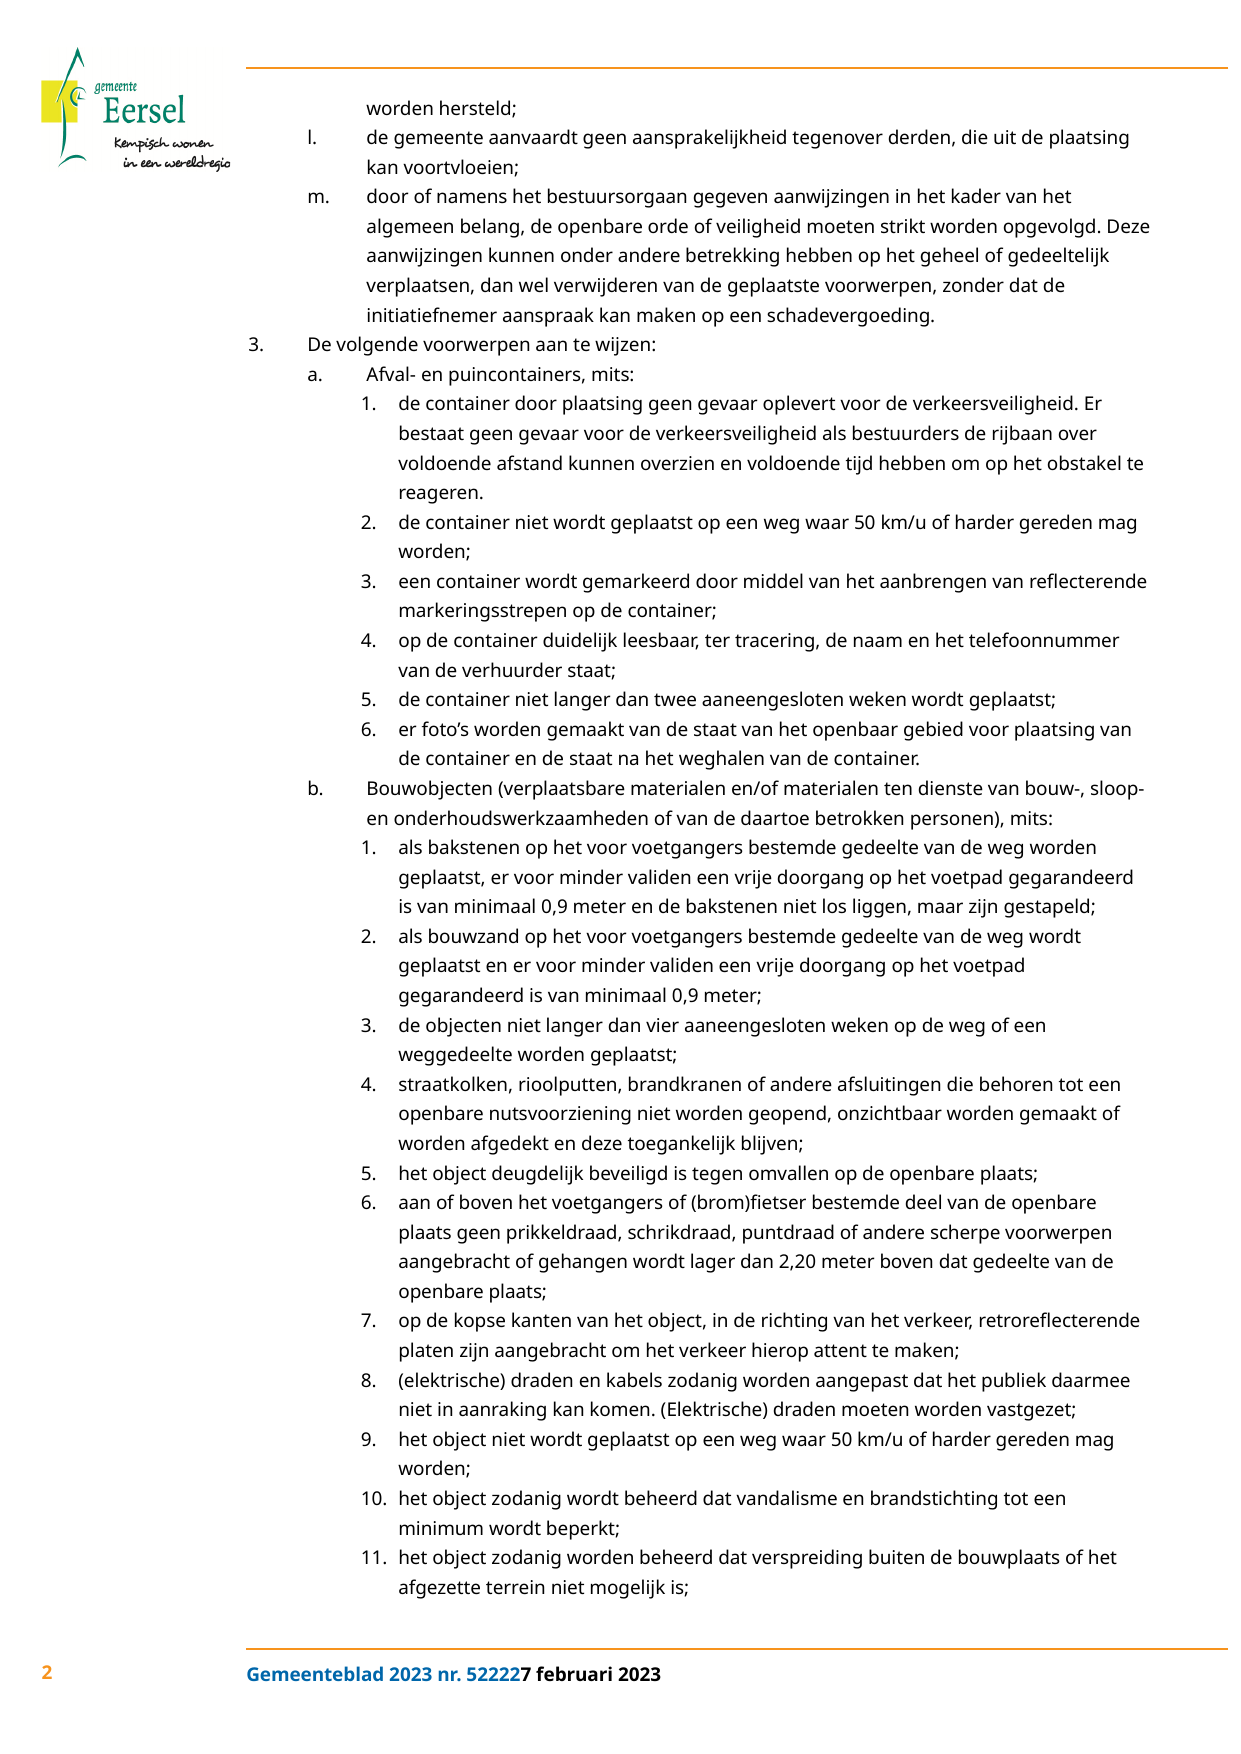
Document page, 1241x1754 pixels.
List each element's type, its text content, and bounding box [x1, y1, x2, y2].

list op de kopse kanten van het object, in de richting van het verkeer, retroreflecterende platen zijn aangebracht om het verkeer hierop attent te maken; [361, 1308, 1152, 1363]
list er foto’s worden gemaakt van de staat van het openbaar gebied voor plaatsing van de container en de staat na het weghalen van de container. [361, 716, 1152, 771]
list als bakstenen op het voor voetgangers bestemde gedeelte van de weg worden geplaatst, er voor minder validen een vrije doorgang op het voetpad gegarandeerd is van minimaal 0,9 meter en de bakstenen niet los liggen, maar zijn gestapeld; [361, 834, 1152, 919]
list Afval- en puincontainers, mits: [307, 361, 1152, 387]
list de container niet wordt geplaatst op een weg waar 50 km/u of harder gereden mag worden; [361, 509, 1152, 564]
list het object zodanig wordt beheerd dat vandalisme en brandstichting tot een minimum wordt beperkt; [361, 1485, 1152, 1541]
list een container wordt gemarkeerd door middel van het aanbrengen van reflecterende markeringsstrepen op de container; [361, 568, 1152, 623]
list worden hersteld; [307, 95, 1152, 121]
list het object niet wordt geplaatst op een weg waar 50 km/u of harder gereden mag worden; [361, 1426, 1152, 1481]
list de container niet langer dan twee aaneengesloten weken wordt geplaatst; [361, 686, 1152, 712]
list de objecten niet langer dan vier aaneengesloten weken op de weg of een weggedeelte worden geplaatst; [361, 1012, 1152, 1067]
list Bouwobjecten (verplaatsbare materialen en/of materialen ten dienste van bouw-, sloop- en onderhoudswerkzaamheden of van de daartoe betrokken personen), mits: [307, 775, 1152, 831]
list (elektrische) draden en kabels zodanig worden aangepast dat het publiek daarmee niet in aanraking kan komen. (Elektrische) draden moeten worden vastgezet; [361, 1367, 1152, 1422]
list De volgende voorwerpen aan te wijzen: [248, 331, 1152, 357]
list het object deugdelijk beveiligd is tegen omvallen op de openbare plaats; [361, 1160, 1152, 1186]
list de gemeente aanvaardt geen aansprakelijkheid tegenover derden, die uit de plaatsing kan voortvloeien; [307, 124, 1152, 180]
list de container door plaatsing geen gevaar oplevert voor de verkeersveiligheid. Er bestaat geen gevaar voor de verkeersveiligheid als bestuurders de rijbaan over voldoende afstand kunnen overzien en voldoende tijd hebben om op het obstakel te reageren. [361, 391, 1152, 505]
picture [41, 47, 231, 172]
list door of namens het bestuursorgaan gegeven aanwijzingen in het kader van het algemeen belang, de openbare orde of veiligheid moeten strikt worden opgevolgd. Deze aanwijzingen kunnen onder andere betrekking hebben op het geheel of gedeeltelijk verplaatsen, dan wel verwijderen van de geplaatste voorwerpen, zonder dat de initiatiefnemer aanspraak kan maken op een schadevergoeding. [307, 183, 1152, 328]
list op de container duidelijk leesbaar, ter tracering, de naam en het telefoonnummer van de verhuurder staat; [361, 627, 1152, 683]
list straatkolken, rioolputten, brandkranen of andere afsluitingen die behoren tot een openbare nutsvoorziening niet worden geopend, onzichtbaar worden gemaakt of worden afgedekt en deze toegankelijk blijven; [361, 1071, 1152, 1156]
list als bouwzand op het voor voetgangers bestemde gedeelte van de weg wordt geplaatst en er voor minder validen een vrije doorgang op het voetpad gegarandeerd is van minimaal 0,9 meter; [361, 923, 1152, 1008]
list aan of boven het voetgangers of (brom)fietser bestemde deel van de openbare plaats geen prikkeldraad, schrikdraad, puntdraad of andere scherpe voorwerpen aangebracht of gehangen wordt lager dan 2,20 meter boven dat gedeelte van de openbare plaats; [361, 1189, 1152, 1304]
list het object zodanig worden beheerd dat verspreiding buiten de bouwplaats of het afgezette terrein niet mogelijk is; [361, 1544, 1152, 1600]
